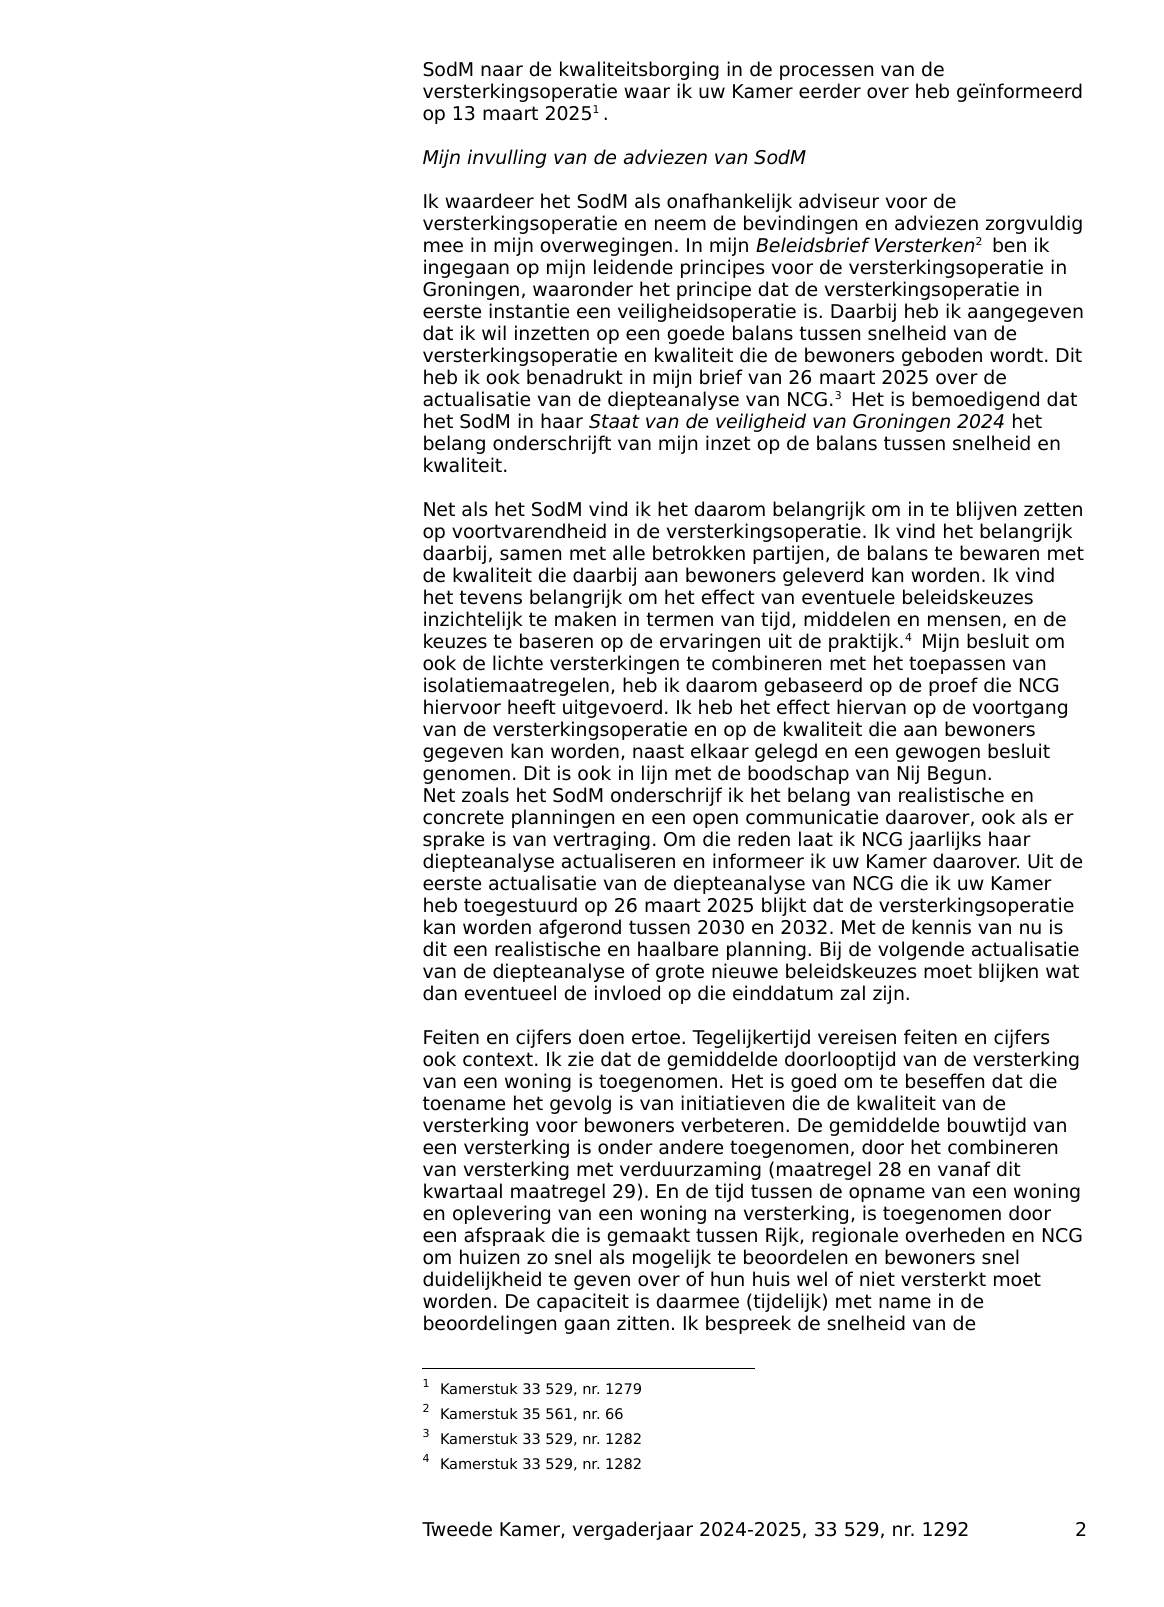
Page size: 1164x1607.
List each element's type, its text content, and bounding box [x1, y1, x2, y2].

text Feiten en cijfers doen ertoe. Tegelijkertijd vereisen feiten en cijfers ook context. Ik zie dat de gemiddelde doorlooptijd van de versterking van een woning is toegenomen. Het is goed om te beseffen dat die toename het gevolg is van initiatieven die de kwaliteit van de versterking voor bewoners verbeteren. De gemiddelde bouwtijd van een versterking is onder andere toegenomen, door het combineren van versterking met verduurzaming (maatregel 28 en vanaf dit kwartaal maatregel 29). En de tijd tussen de opname van een woning en oplevering van een woning na versterking, is toegenomen door een afspraak die is gemaakt tussen Rijk, regionale overheden en NCG om huizen zo snel als mogelijk te beoordelen en bewoners snel duidelijkheid te geven over of hun huis wel of niet versterkt moet worden. De capaciteit is daarmee (tijdelijk) met name in de beoordelingen gaan zitten. Ik bespreek de snelheid van de [422, 1027, 1087, 1335]
text Kamerstuk 33 529, nr. 1282 [422, 1427, 1087, 1449]
text Net zoals het SodM onderschrijf ik het belang van realistische en concrete planningen en een open communicatie daarover, ook als er sprake is van vertraging. Om die reden laat ik NCG jaarlijks haar diepteanalyse actualiseren en informeer ik uw Kamer daarover. Uit de eerste actualisatie van de diepteanalyse van NCG die ik uw Kamer heb toegestuurd op 26 maart 2025 blijkt dat de versterkingsoperatie kan worden afgerond tussen 2030 en 2032. Met de kennis van nu is dit een realistische en haalbare planning. Bij de volgende actualisatie van de diepteanalyse of grote nieuwe beleidskeuzes moet blijken wat dan eventueel de invloed op die einddatum zal zijn. [422, 785, 1087, 1005]
text Kamerstuk 35 561, nr. 66 [422, 1402, 1087, 1424]
text Kamerstuk 33 529, nr. 1282 [422, 1452, 1087, 1474]
text Kamerstuk 33 529, nr. 1279 [422, 1377, 1087, 1399]
text SodM naar de kwaliteitsborging in de processen van de versterkingsoperatie waar ik uw Kamer eerder over heb geïnformeerd op 13 maart 2025. [422, 59, 1087, 125]
subtitle Mijn invulling van de adviezen van SodM [422, 147, 1087, 169]
text Net als het SodM vind ik het daarom belangrijk om in te blijven zetten op voortvarendheid in de versterkingsoperatie. Ik vind het belangrijk daarbij, samen met alle betrokken partijen, de balans te bewaren met de kwaliteit die daarbij aan bewoners geleverd kan worden. Ik vind het tevens belangrijk om het effect van eventuele beleidskeuzes inzichtelijk te maken in termen van tijd, middelen en mensen, en de keuzes te baseren op de ervaringen uit de praktijk. Mijn besluit om ook de lichte versterkingen te combineren met het toepassen van isolatiemaatregelen, heb ik daarom gebaseerd op de proef die NCG hiervoor heeft uitgevoerd. Ik heb het effect hiervan op de voortgang van de versterkingsoperatie en op de kwaliteit die aan bewoners gegeven kan worden, naast elkaar gelegd en een gewogen besluit genomen. Dit is ook in lijn met de boodschap van Nij Begun. [422, 499, 1087, 785]
text Ik waardeer het SodM als onafhankelijk adviseur voor de versterkingsoperatie en neem de bevindingen en adviezen zorgvuldig mee in mijn overwegingen. In mijn Beleidsbrief Versterken ben ik ingegaan op mijn leidende principes voor de versterkingsoperatie in Groningen, waaronder het principe dat de versterkingsoperatie in eerste instantie een veiligheidsoperatie is. Daarbij heb ik aangegeven dat ik wil inzetten op een goede balans tussen snelheid van de versterkingsoperatie en kwaliteit die de bewoners geboden wordt. Dit heb ik ook benadrukt in mijn brief van 26 maart 2025 over de actualisatie van de diepteanalyse van NCG. Het is bemoedigend dat het SodM in haar Staat van de veiligheid van Groningen 2024 het belang onderschrijft van mijn inzet op de balans tussen snelheid en kwaliteit. [422, 191, 1087, 477]
